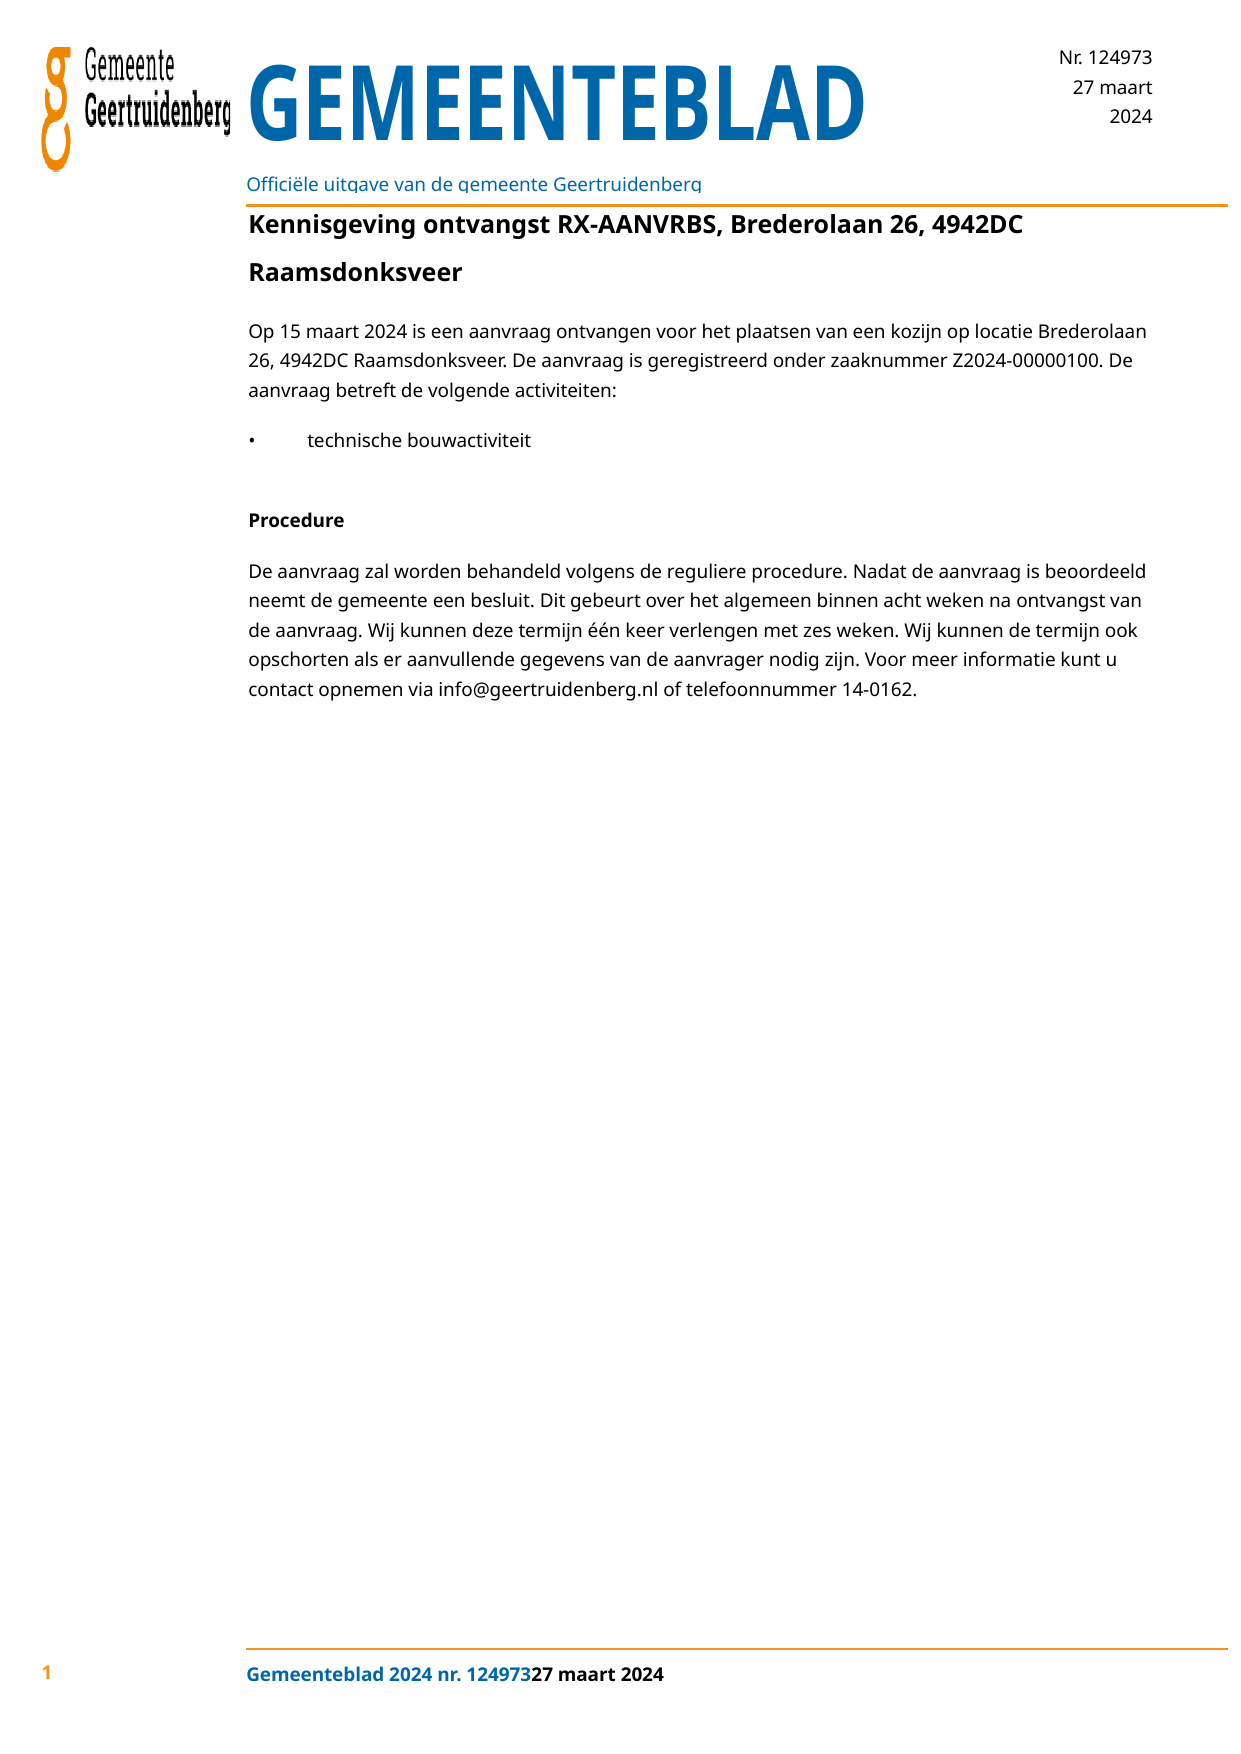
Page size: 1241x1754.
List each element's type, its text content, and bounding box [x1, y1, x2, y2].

picture [41, 47, 231, 172]
text Kennisgeving ontvangst RX-AANVRBS, Brederolaan 26, 4942DC Raamsdonksveer [248, 207, 1152, 288]
text Op 15 maart 2024 is een aanvraag ontvangen voor het plaatsen van een kozijn op locatie Brederolaan 26, 4942DC Raamsdonksveer. De aanvraag is geregistreerd onder zaaknummer Z2024-00000100. De aanvraag betreft de volgende activiteiten: [248, 318, 1152, 403]
list technische bouwactiviteit [248, 427, 1152, 453]
text Procedure [248, 507, 1152, 533]
text De aanvraag zal worden behandeld volgens de reguliere procedure. Nadat de aanvraag is beoordeeld neemt de gemeente een besluit. Dit gebeurt over het algemeen binnen acht weken na ontvangst van de aanvraag. Wij kunnen deze termijn één keer verlengen met zes weken. Wij kunnen de termijn ook opschorten als er aanvullende gegevens van de aanvrager nodig zijn. Voor meer informatie kunt u contact opnemen via info@geertruidenberg.nl of telefoonnummer 14-0162. [248, 558, 1152, 702]
